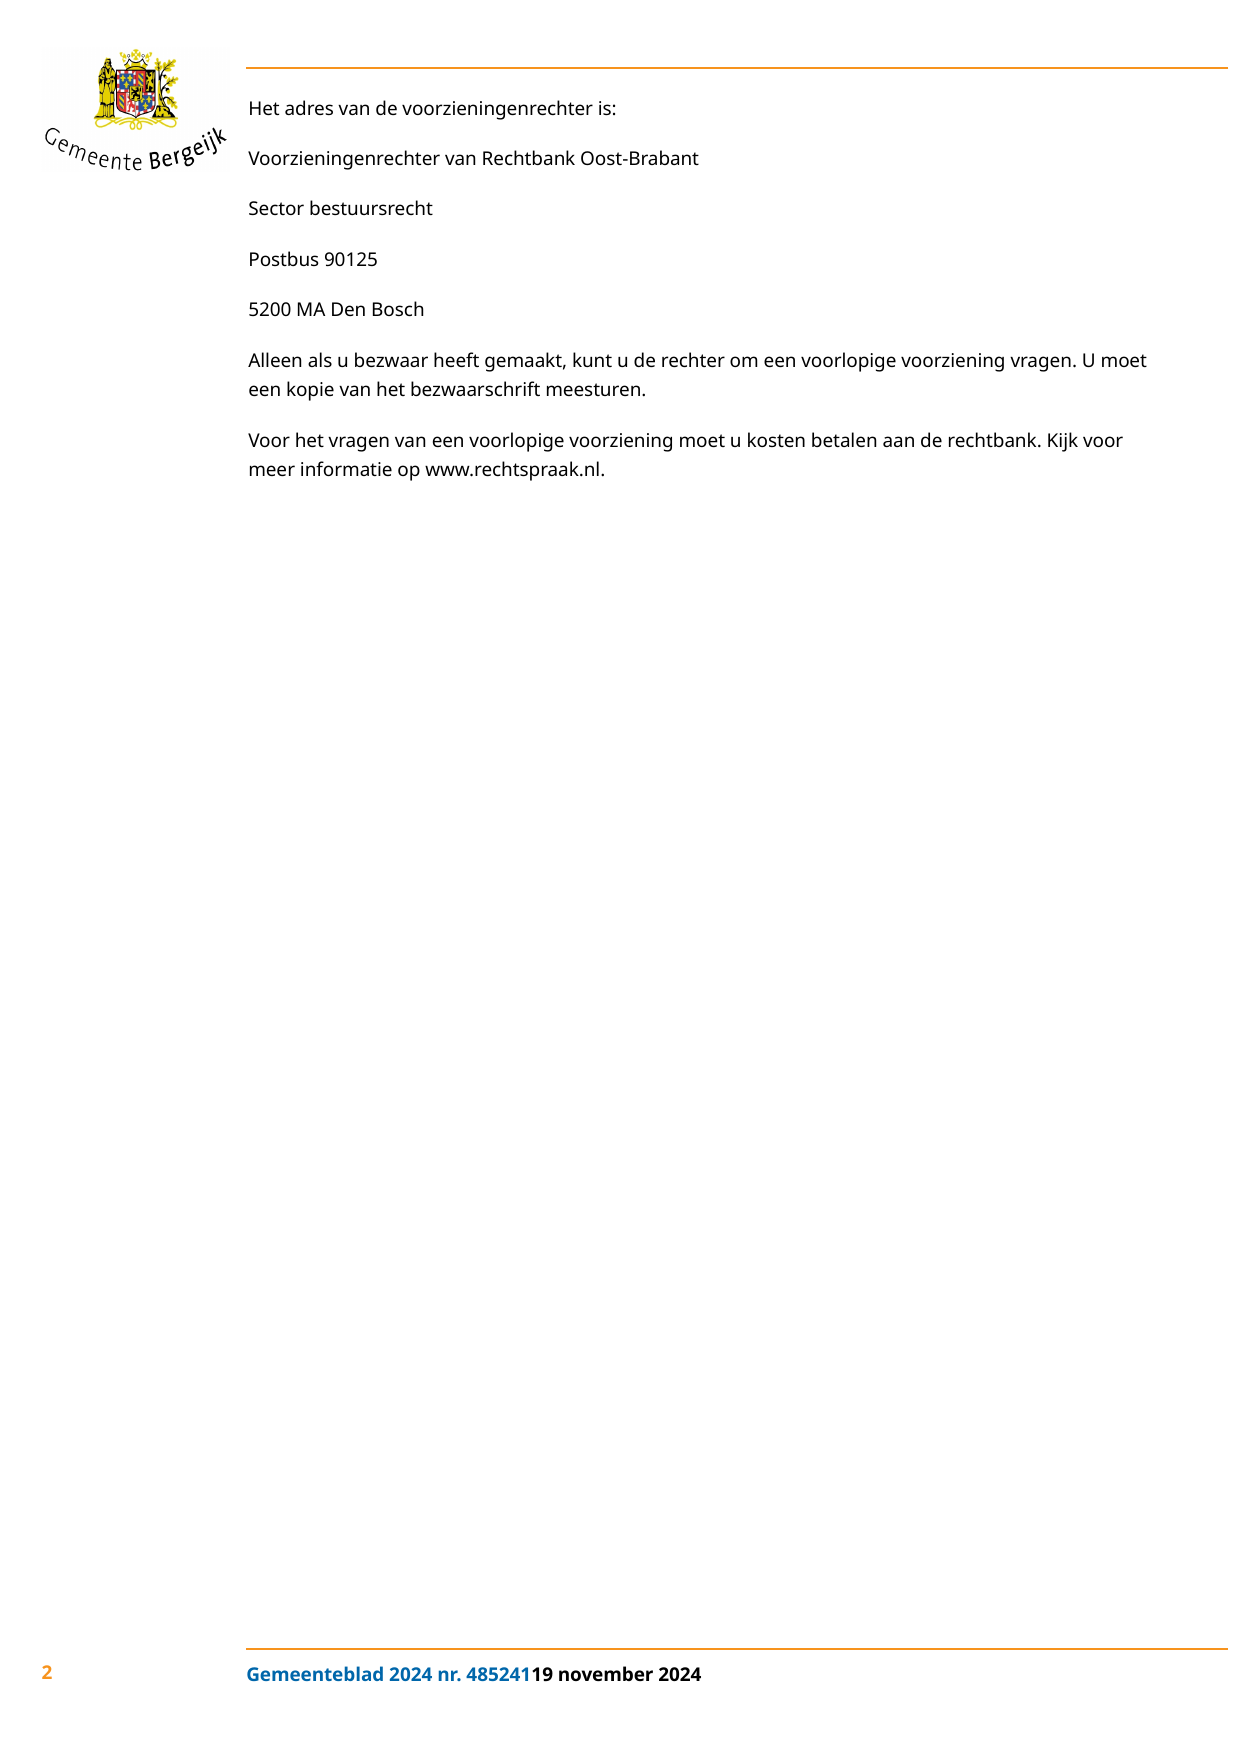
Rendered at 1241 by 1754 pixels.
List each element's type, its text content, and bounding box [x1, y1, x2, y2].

text 5200 MA Den Bosch [248, 296, 1152, 322]
text Postbus 90125 [248, 246, 1152, 272]
text Het adres van de voorzieningenrechter is: [248, 95, 1152, 121]
text Voorzieningenrechter van Rechtbank Oost-Brabant [248, 145, 1152, 171]
picture [41, 47, 231, 172]
text Voor het vragen van een voorlopige voorziening moet u kosten betalen aan de rechtbank. Kijk voor meer informatie op www.rechtspraak.nl. [248, 427, 1152, 482]
text Alleen als u bezwaar heeft gemaakt, kunt u de rechter om een voorlopige voorziening vragen. U moet een kopie van het bezwaarschrift meesturen. [248, 347, 1152, 402]
text Sector bestuursrecht [248, 196, 1152, 221]
